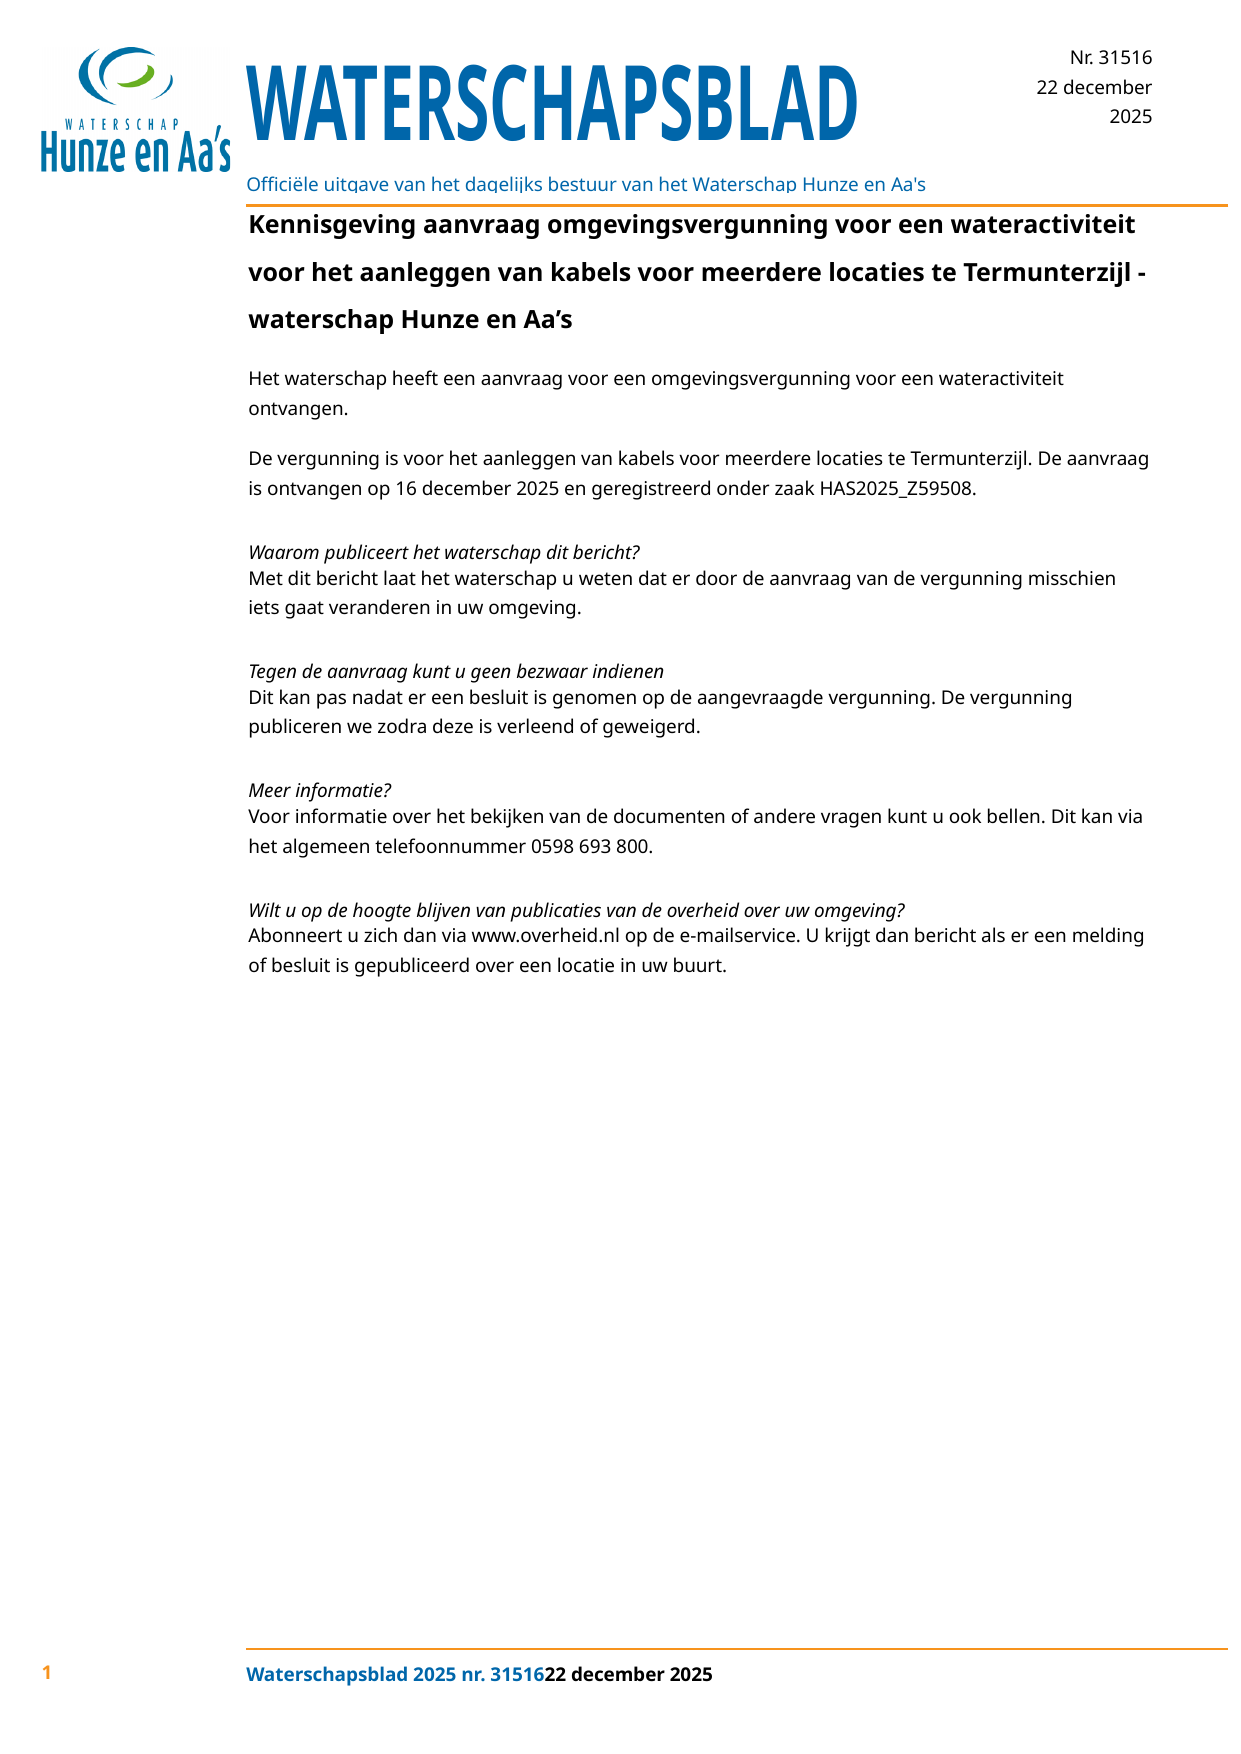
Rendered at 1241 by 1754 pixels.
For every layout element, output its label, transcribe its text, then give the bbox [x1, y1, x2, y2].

text Het waterschap heeft een aanvraag voor een omgevingsvergunning voor een wateractiviteit ontvangen. [248, 366, 1152, 421]
picture [41, 47, 231, 172]
picture [47, 154, 51, 172]
text Voor informatie over het bekijken van de documenten of andere vragen kunt u ook bellen. Dit kan via het algemeen telefoonnummer 0598 693 800. [248, 803, 1152, 859]
text De vergunning is voor het aanleggen van kabels voor meerdere locaties te Termunterzijl. De aanvraag is ontvangen op 16 december 2025 en geregistreerd onder zaak HAS2025_Z59508. [248, 446, 1152, 501]
text Met dit bericht laat het waterschap u weten dat er door de aanvraag van de vergunning misschien iets gaat veranderen in uw omgeving. [248, 565, 1152, 620]
picture [183, 163, 191, 172]
text Waarom publiceert het waterschap dit bericht? [248, 539, 1152, 565]
text Kennisgeving aanvraag omgevingsvergunning voor een wateractiviteit voor het aanleggen van kabels voor meerdere locaties te Termunterzijl - waterschap Hunze en Aa’s [248, 207, 1152, 336]
text Meer informatie? [248, 778, 1152, 803]
text Wilt u op de hoogte blijven van publicaties van de overheid over uw omgeving? [248, 897, 1152, 923]
text Tegen de aanvraag kunt u geen bezwaar indienen [248, 658, 1152, 684]
picture [226, 145, 231, 156]
text Dit kan pas nadat er een besluit is genomen op de aangevraagde vergunning. De vergunning publiceren we zodra deze is verleend of geweigerd. [248, 684, 1152, 739]
text Abonneert u zich dan via www.overheid.nl op de e-mailservice. U krijgt dan bericht als er een melding of besluit is gepubliceerd over een locatie in uw buurt. [248, 923, 1152, 978]
